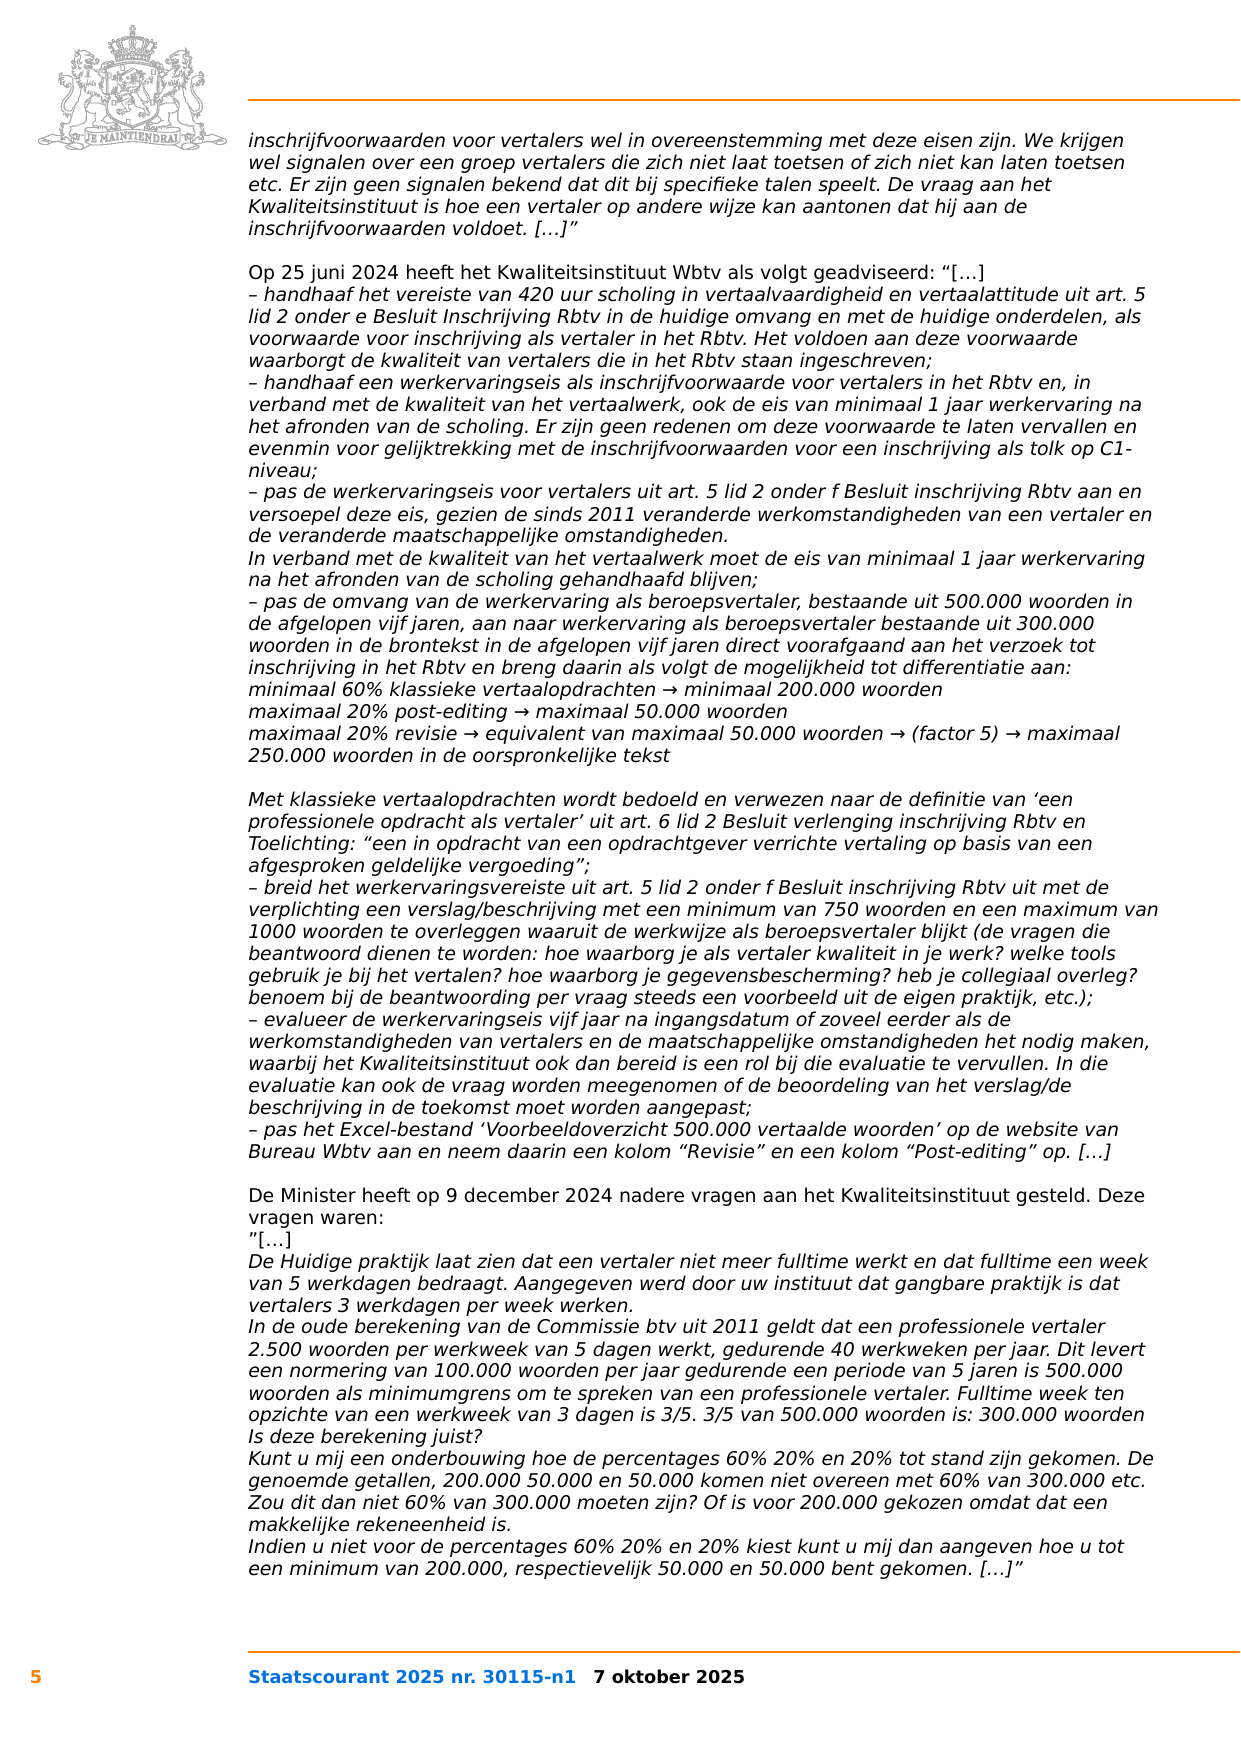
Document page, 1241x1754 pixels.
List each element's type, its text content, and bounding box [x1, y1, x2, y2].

text Op 25 juni 2024 heeft het Kwaliteitsinstituut Wbtv als volgt geadviseerd: “[…] [248, 262, 1163, 284]
text In de oude berekening van de Commissie btv uit 2011 geldt dat een professionele vertaler 2.500 woorden per werkweek van 5 dagen werkt, gedurende 40 werkweken per jaar. Dit levert een normering van 100.000 woorden per jaar gedurende een periode van 5 jaren is 500.000 woorden als minimumgrens om te spreken van een professionele vertaler. Fulltime week ten opzichte van een werkweek van 3 dagen is 3/5. 3/5 van 500.000 woorden is: 300.000 woorden [248, 1316, 1163, 1426]
text – pas de omvang van de werkervaring als beroepsvertaler, bestaande uit 500.000 woorden in de afgelopen vijf jaren, aan naar werkervaring als beroepsvertaler bestaande uit 300.000 woorden in de brontekst in de afgelopen vijf jaren direct voorafgaand aan het verzoek tot inschrijving in het Rbtv en breng daarin als volgt de mogelijkheid tot differentiatie aan: [248, 591, 1163, 679]
text – evalueer de werkervaringseis vijf jaar na ingangsdatum of zoveel eerder als de werkomstandigheden van vertalers en de maatschappelijke omstandigheden het nodig maken, waarbij het Kwaliteitsinstituut ook dan bereid is een rol bij die evaluatie te vervullen. In die evaluatie kan ook de vraag worden meegenomen of de beoordeling van het verslag/de beschrijving in de toekomst moet worden aangepast; [248, 1009, 1163, 1119]
text In verband met de kwaliteit van het vertaalwerk moet de eis van minimaal 1 jaar werkervaring na het afronden van de scholing gehandhaafd blijven; [248, 547, 1163, 591]
text De Huidige praktijk laat zien dat een vertaler niet meer fulltime werkt en dat fulltime een week van 5 werkdagen bedraagt. Aangegeven werd door uw instituut dat gangbare praktijk is dat vertalers 3 werkdagen per week werken. [248, 1251, 1163, 1316]
text Kunt u mij een onderbouwing hoe de percentages 60% 20% en 20% tot stand zijn gekomen. De genoemde getallen, 200.000 50.000 en 50.000 komen niet overeen met 60% van 300.000 etc. Zou dit dan niet 60% van 300.000 moeten zijn? Of is voor 200.000 gekozen omdat dat een makkelijke rekeneenheid is. [248, 1448, 1163, 1536]
text – breid het werkervaringsvereiste uit art. 5 lid 2 onder f Besluit inschrijving Rbtv uit met de verplichting een verslag/beschrijving met een minimum van 750 woorden en een maximum van 1000 woorden te overleggen waaruit de werkwijze als beroepsvertaler blijkt (de vragen die beantwoord dienen te worden: hoe waarborg je als vertaler kwaliteit in je werk? welke tools gebruik je bij het vertalen? hoe waarborg je gegevensbescherming? heb je collegiaal overleg? benoem bij de beantwoording per vraag steeds een voorbeeld uit de eigen praktijk, etc.); [248, 877, 1163, 1009]
text maximaal 20% post-editing → maximaal 50.000 woorden [248, 701, 1163, 723]
text De Minister heeft op 9 december 2024 nadere vragen aan het Kwaliteitsinstituut gesteld. Deze vragen waren: [248, 1184, 1163, 1228]
text minimaal 60% klassieke vertaalopdrachten → minimaal 200.000 woorden [248, 679, 1163, 701]
text – handhaaf een werkervaringseis als inschrijfvoorwaarde voor vertalers in het Rbtv en, in verband met de kwaliteit van het vertaalwerk, ook de eis van minimaal 1 jaar werkervaring na het afronden van de scholing. Er zijn geen redenen om deze voorwaarde te laten vervallen en evenmin voor gelijktrekking met de inschrijfvoorwaarden voor een inschrijving als tolk op C1-niveau; [248, 372, 1163, 481]
text maximaal 20% revisie → equivalent van maximaal 50.000 woorden → (factor 5) → maximaal 250.000 woorden in de oorspronkelijke tekst [248, 723, 1163, 767]
text – pas het Excel-bestand ‘Voorbeeldoverzicht 500.000 vertaalde woorden’ op de website van Bureau Wbtv aan en neem daarin een kolom “Revisie” en een kolom “Post-editing” op. […] [248, 1119, 1163, 1163]
text – handhaaf het vereiste van 420 uur scholing in vertaalvaardigheid en vertaalattitude uit art. 5 lid 2 onder e Besluit Inschrijving Rbtv in de huidige omvang en met de huidige onderdelen, als voorwaarde voor inschrijving als vertaler in het Rbtv. Het voldoen aan deze voorwaarde waarborgt de kwaliteit van vertalers die in het Rbtv staan ingeschreven; [248, 284, 1163, 372]
text Met klassieke vertaalopdrachten wordt bedoeld en verwezen naar de definitie van ‘een professionele opdracht als vertaler’ uit art. 6 lid 2 Besluit verlenging inschrijving Rbtv en Toelichting: “een in opdracht van een opdrachtgever verrichte vertaling op basis van een afgesproken geldelijke vergoeding”; [248, 789, 1163, 877]
text Is deze berekening juist? [248, 1426, 1163, 1448]
picture [38, 25, 227, 150]
text – pas de werkervaringseis voor vertalers uit art. 5 lid 2 onder f Besluit inschrijving Rbtv aan en versoepel deze eis, gezien de sinds 2011 veranderde werkomstandigheden van een vertaler en de veranderde maatschappelijke omstandigheden. [248, 481, 1163, 547]
text ”[…] [248, 1228, 1163, 1251]
text Indien u niet voor de percentages 60% 20% en 20% kiest kunt u mij dan aangeven hoe u tot een minimum van 200.000, respectievelijk 50.000 en 50.000 bent gekomen. […]” [248, 1536, 1163, 1580]
text inschrijfvoorwaarden voor vertalers wel in overeenstemming met deze eisen zijn. We krijgen wel signalen over een groep vertalers die zich niet laat toetsen of zich niet kan laten toetsen etc. Er zijn geen signalen bekend dat dit bij specifieke talen speelt. De vraag aan het Kwaliteitsinstituut is hoe een vertaler op andere wijze kan aantonen dat hij aan de inschrijfvoorwaarden voldoet. […]” [248, 130, 1163, 240]
